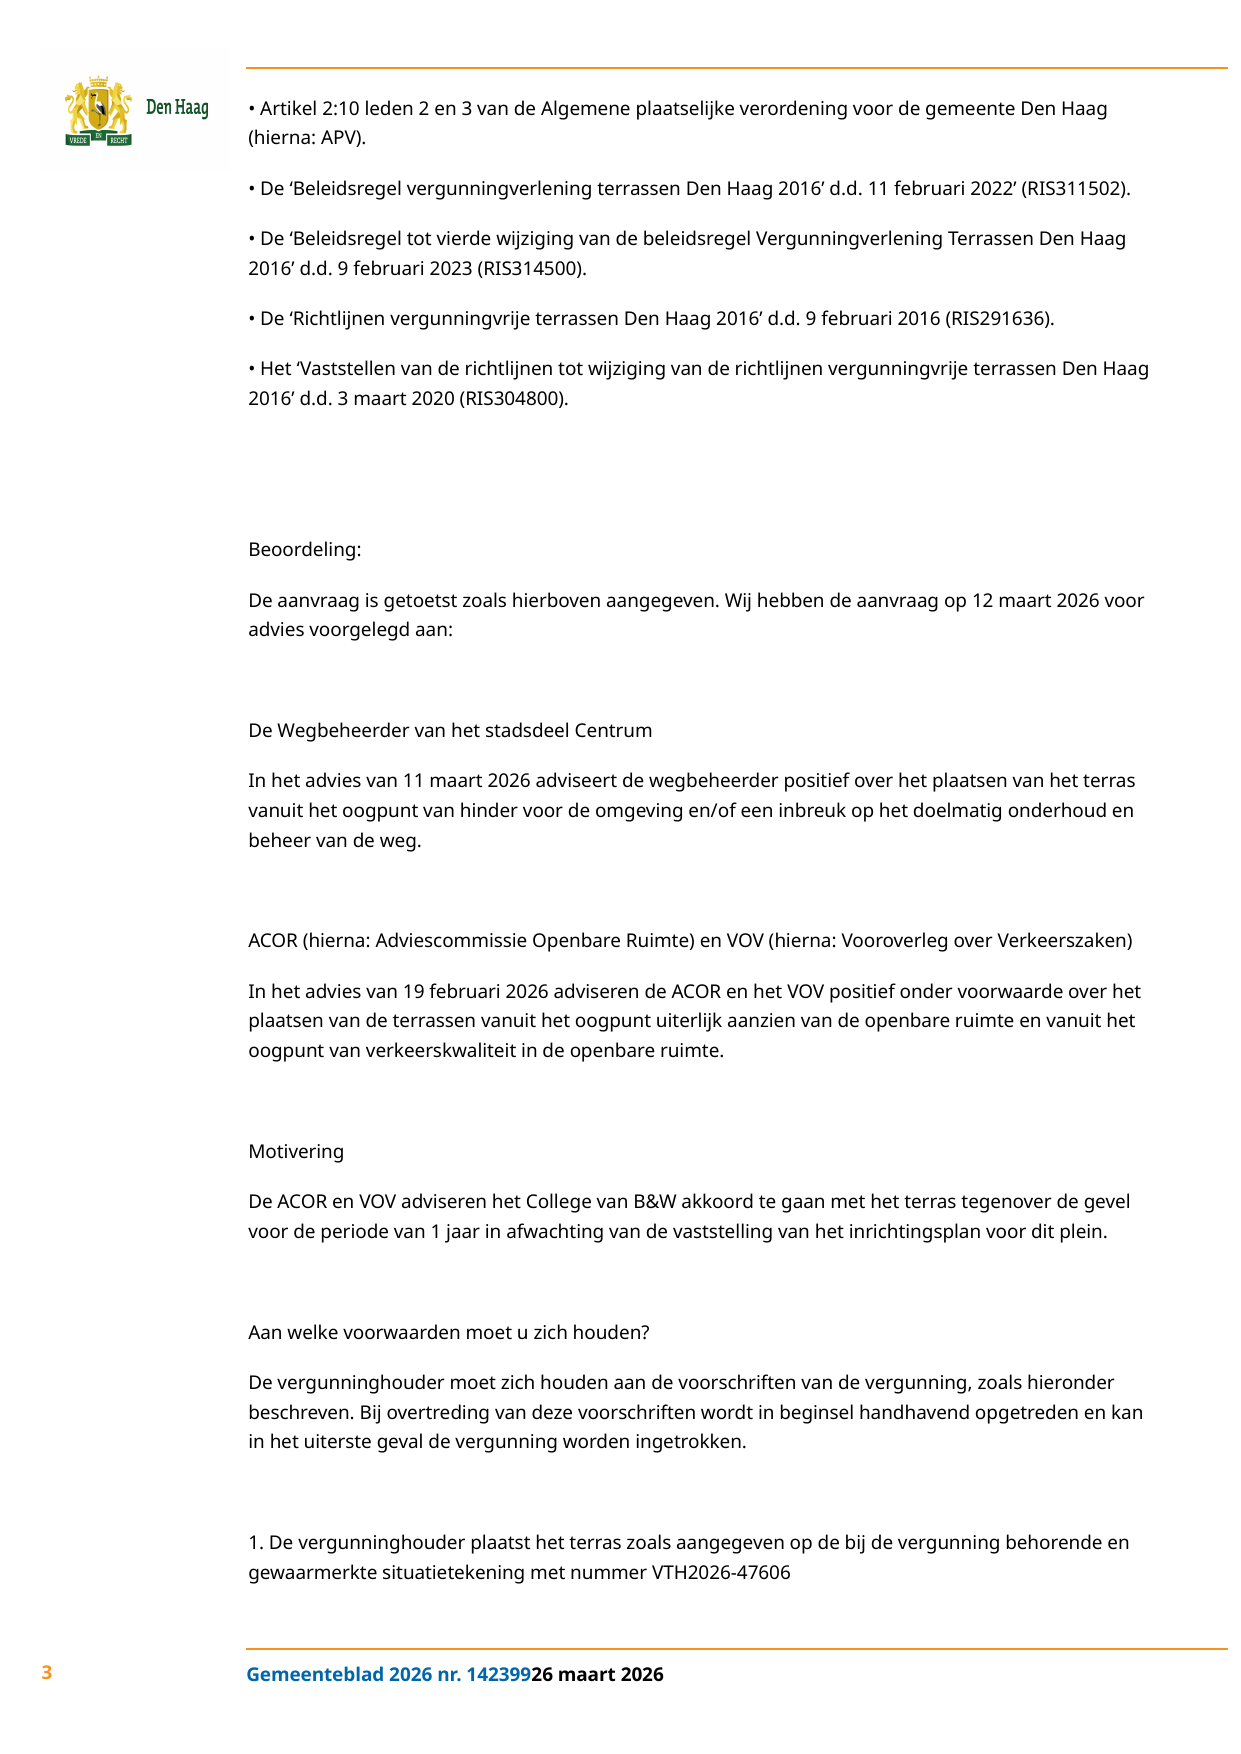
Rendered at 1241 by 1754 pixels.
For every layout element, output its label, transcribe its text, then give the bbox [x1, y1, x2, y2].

text De aanvraag is getoetst zoals hierboven aangegeven. Wij hebben de aanvraag op 12 maart 2026 voor advies voorgelegd aan: [248, 587, 1152, 642]
text ACOR (hierna: Adviescommissie Openbare Ruimte) en VOV (hierna: Vooroverleg over Verkeerszaken) [248, 928, 1152, 953]
text • Het ‘Vaststellen van de richtlijnen tot wijziging van de richtlijnen vergunningvrije terrassen Den Haag 2016’ d.d. 3 maart 2020 (RIS304800). [248, 356, 1152, 411]
text Beoordeling: [248, 536, 1152, 562]
text Motivering [248, 1138, 1152, 1164]
text • De ‘Beleidsregel vergunningverlening terrassen Den Haag 2016’ d.d. 11 februari 2022’ (RIS311502). [248, 175, 1152, 201]
text Aan welke voorwaarden moet u zich houden? [248, 1319, 1152, 1345]
text De ACOR en VOV adviseren het College van B&W akkoord te gaan met het terras tegenover de gevel voor de periode van 1 jaar in afwachting van de vaststelling van het inrichtingsplan voor dit plein. [248, 1188, 1152, 1244]
text 1. De vergunninghouder plaatst het terras zoals aangegeven op de bij de vergunning behorende en gewaarmerkte situatietekening met nummer VTH2026-47606 [248, 1529, 1152, 1585]
text In het advies van 19 februari 2026 adviseren de ACOR en het VOV positief onder voorwaarde over het plaatsen van de terrassen vanuit het oogpunt uiterlijk aanzien van de openbare ruimte en vanuit het oogpunt van verkeerskwaliteit in de openbare ruimte. [248, 978, 1152, 1063]
text • De ‘Beleidsregel tot vierde wijziging van de beleidsregel Vergunningverlening Terrassen Den Haag 2016’ d.d. 9 februari 2023 (RIS314500). [248, 225, 1152, 281]
text De vergunninghouder moet zich houden aan de voorschriften van de vergunning, zoals hieronder beschreven. Bij overtreding van deze voorschriften wordt in beginsel handhavend opgetreden en kan in het uiterste geval de vergunning worden ingetrokken. [248, 1369, 1152, 1454]
text De Wegbeheerder van het stadsdeel Centrum [248, 717, 1152, 743]
picture [41, 47, 231, 172]
text • Artikel 2:10 leden 2 en 3 van de Algemene plaatselijke verordening voor de gemeente Den Haag (hierna: APV). [248, 95, 1152, 150]
text In het advies van 11 maart 2026 adviseert de wegbeheerder positief over het plaatsen van het terras vanuit het oogpunt van hinder voor de omgeving en/of een inbreuk op het doelmatig onderhoud en beheer van de weg. [248, 768, 1152, 853]
text • De ‘Richtlijnen vergunningvrije terrassen Den Haag 2016’ d.d. 9 februari 2016 (RIS291636). [248, 305, 1152, 331]
